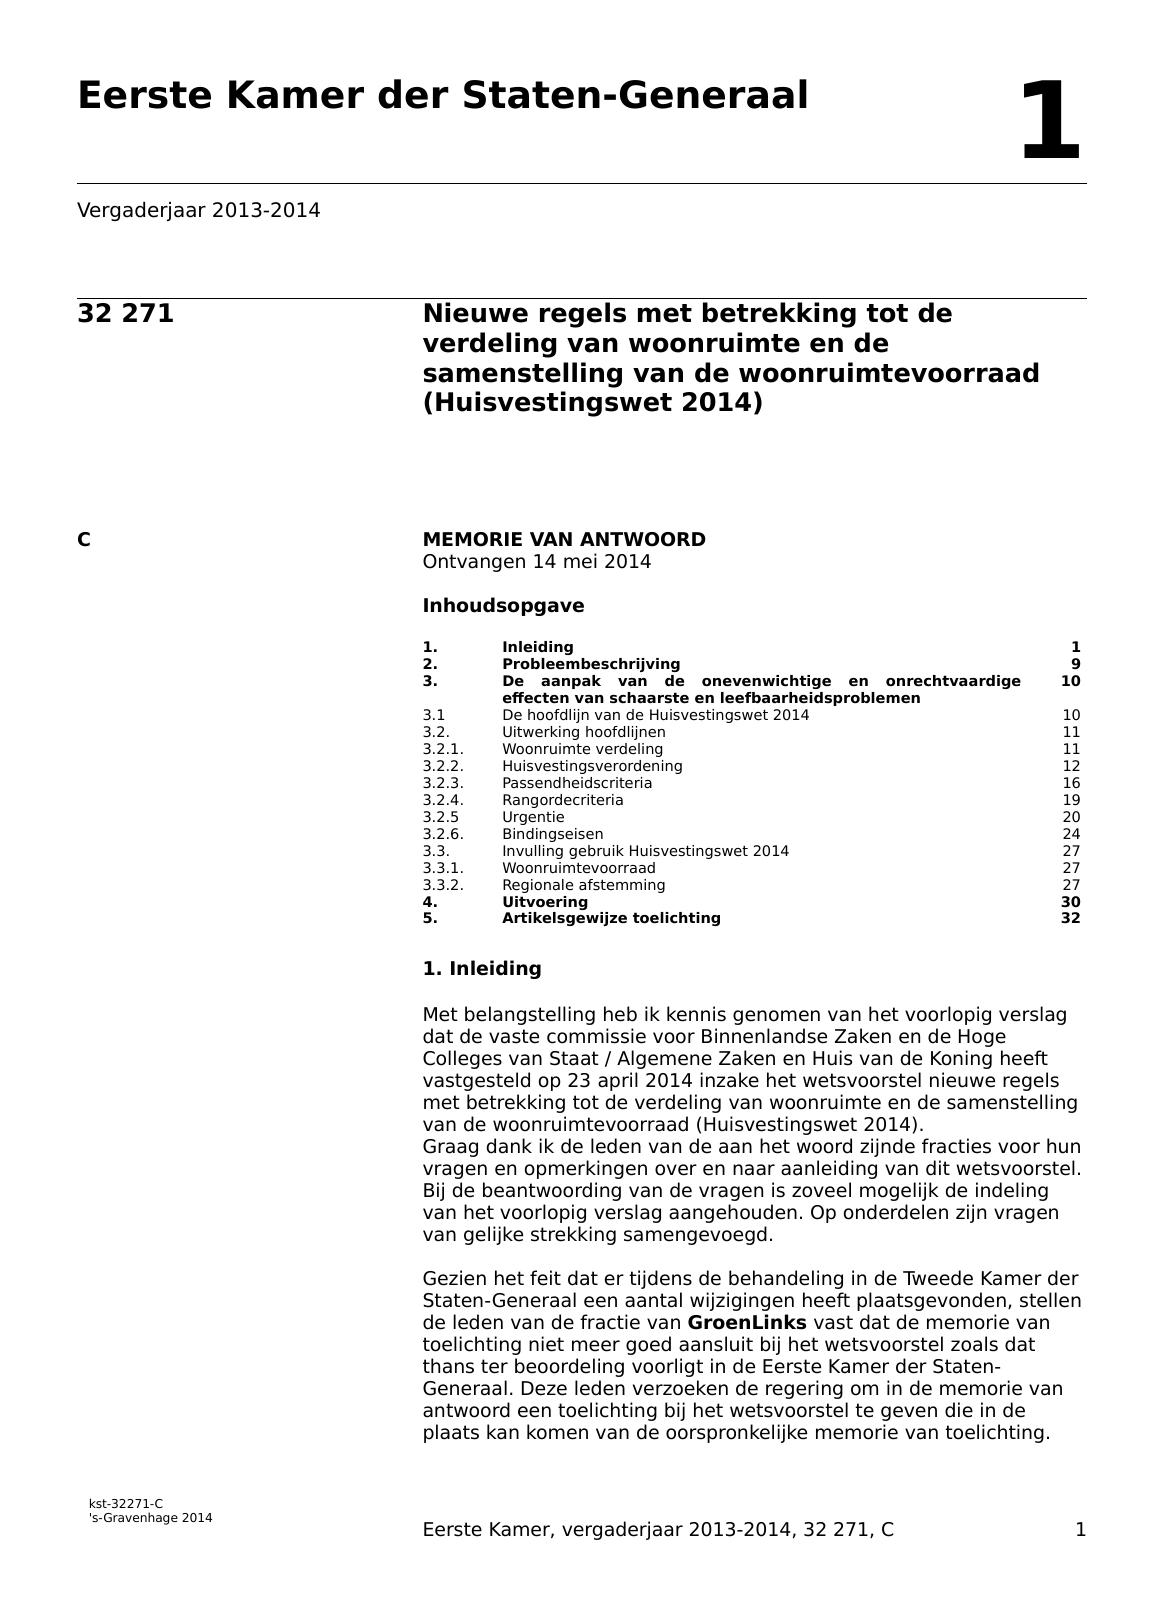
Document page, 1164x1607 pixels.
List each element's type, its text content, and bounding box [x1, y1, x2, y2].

subtitle 1. Inleiding [422, 957, 1087, 979]
subtitle 32 271 Nieuwe regels met betrekking tot de verdeling van woonruimte en de samenstelling van de woonruimtevoorraad (Huisvestingswet 2014) [77, 299, 1087, 418]
table_cell 3.3. [422, 843, 496, 859]
subtitle C MEMORIE VAN ANTWOORD [77, 529, 1087, 551]
table_header 1. [422, 639, 496, 656]
table_cell 3. [422, 673, 496, 707]
table_cell 9 [1028, 656, 1087, 673]
table_cell 32 [1028, 910, 1087, 927]
table_cell 3.2.5 [422, 809, 496, 826]
table_cell 30 [1028, 894, 1087, 910]
table_cell 19 [1028, 792, 1087, 808]
table_cell Passendheidscriteria [496, 775, 1028, 792]
table_cell Urgentie [496, 809, 1028, 826]
table_cell 10 [1028, 673, 1087, 707]
table_cell 3.2.2. [422, 758, 496, 774]
table_cell De aanpak van de onevenwichtige en onrechtvaardige effecten van schaarste en leefbaarheidsproblemen [496, 673, 1028, 707]
table_cell 3.1 [422, 707, 496, 724]
text Met belangstelling heb ik kennis genomen van het voorlopig verslag dat de vaste commissie voor Binnenlandse Zaken en de Hoge Colleges van Staat / Algemene Zaken en Huis van de Koning heeft vastgesteld op 23 april 2014 inzake het wetsvoorstel nieuwe regels met betrekking tot de verdeling van woonruimte en de samenstelling van de woonruimtevoorraad (Huisvestingswet 2014). [422, 1004, 1087, 1136]
table_cell Uitwerking hoofdlijnen [496, 724, 1028, 741]
table_cell 3.2.1. [422, 741, 496, 758]
text 's-Gravenhage 2014 [88, 1511, 323, 1525]
table_cell 27 [1028, 876, 1087, 893]
table_cell 2. [422, 656, 496, 673]
table_cell 20 [1028, 809, 1087, 826]
table_cell 16 [1028, 775, 1087, 792]
table_cell Woonruimte verdeling [496, 741, 1028, 758]
table_cell 3.2.3. [422, 775, 496, 792]
table_cell 3.2. [422, 724, 496, 741]
table_cell Woonruimtevoorraad [496, 860, 1028, 876]
table_header 1 [886, 59, 1087, 183]
table_cell Vergaderjaar 2013-2014 [77, 184, 1087, 298]
table_cell 4. [422, 894, 496, 910]
table_cell Rangordecriteria [496, 792, 1028, 808]
table_cell 3.2.6. [422, 826, 496, 842]
text Bij de beantwoording van de vragen is zoveel mogelijk de indeling van het voorlopig verslag aangehouden. Op onderdelen zijn vragen van gelijke strekking samengevoegd. [422, 1180, 1087, 1246]
table_cell Invulling gebruik Huisvestingswet 2014 [496, 843, 1028, 859]
table_cell 27 [1028, 843, 1087, 859]
table_cell Probleembeschrijving [496, 656, 1028, 673]
table_header Inleiding [496, 639, 1028, 656]
table_cell 3.3.2. [422, 876, 496, 893]
table_cell 5. [422, 910, 496, 927]
text Gezien het feit dat er tijdens de behandeling in de Tweede Kamer der Staten-Generaal een aantal wijzigingen heeft plaatsgevonden, stellen de leden van de fractie van GroenLinks vast dat de memorie van toelichting niet meer goed aansluit bij het wetsvoorstel zoals dat thans ter beoordeling voorligt in de Eerste Kamer der Staten-Generaal. Deze leden verzoeken de regering om in de memorie van antwoord een toelichting bij het wetsvoorstel te geven die in de plaats kan komen van de oorspronkelijke memorie van toelichting. [422, 1268, 1087, 1444]
subtitle Inhoudsopgave [422, 595, 1087, 617]
table_cell Bindingseisen [496, 826, 1028, 842]
table_header Eerste Kamer der Staten-Generaal [77, 59, 886, 183]
table_cell 3.2.4. [422, 792, 496, 808]
table_cell 24 [1028, 826, 1087, 842]
table_cell 11 [1028, 724, 1087, 741]
table_cell Huisvestingsverordening [496, 758, 1028, 774]
table_cell 27 [1028, 860, 1087, 876]
table_cell Artikelsgewijze toelichting [496, 910, 1028, 927]
table_cell De hoofdlijn van de Huisvestingswet 2014 [496, 707, 1028, 724]
table_cell 11 [1028, 741, 1087, 758]
text Ontvangen 14 mei 2014 [422, 551, 1087, 573]
text kst-32271-C [88, 1497, 323, 1511]
table_cell Uitvoering [496, 894, 1028, 910]
text Graag dank ik de leden van de aan het woord zijnde fracties voor hun vragen en opmerkingen over en naar aanleiding van dit wetsvoorstel. [422, 1136, 1087, 1180]
table_cell Regionale afstemming [496, 876, 1028, 893]
table_cell 10 [1028, 707, 1087, 724]
table_header 1 [1028, 639, 1087, 656]
table_cell 12 [1028, 758, 1087, 774]
table_cell 3.3.1. [422, 860, 496, 876]
